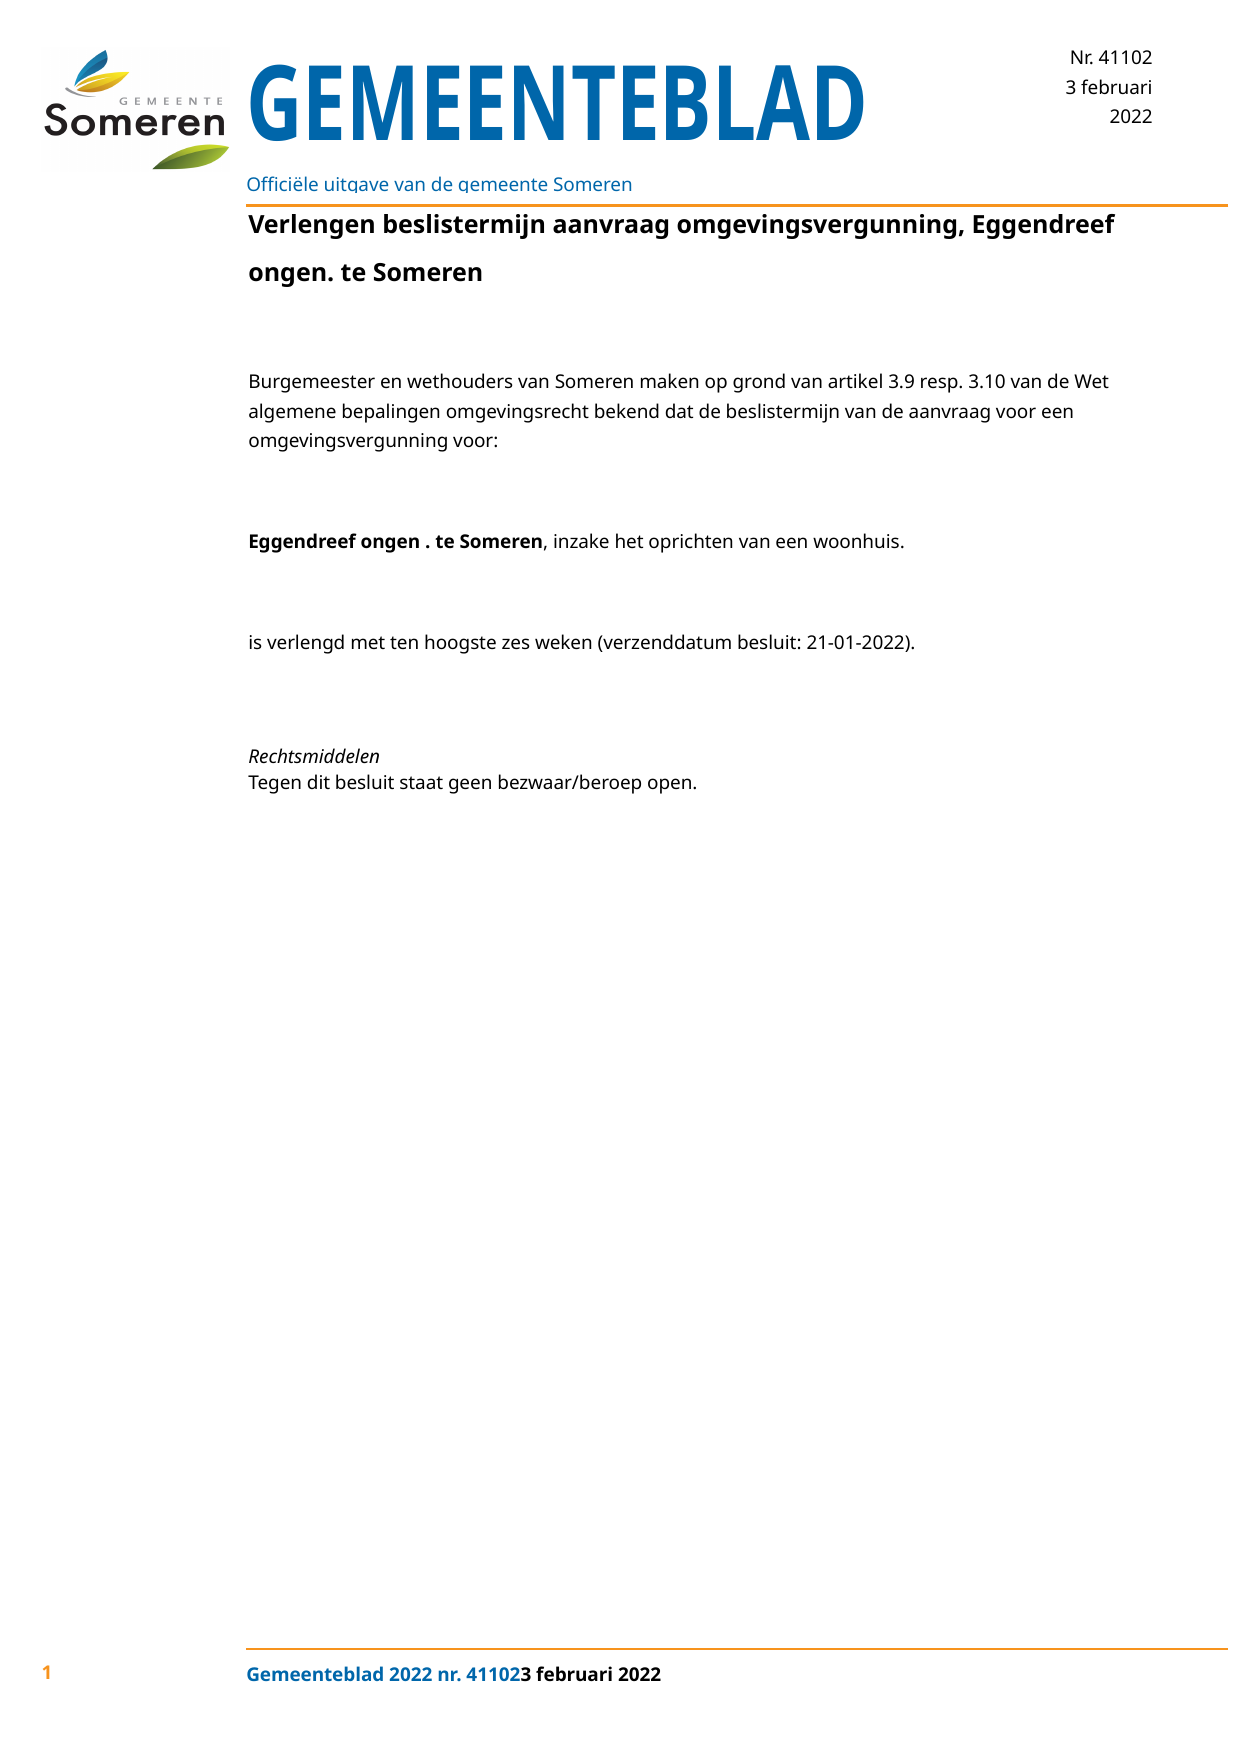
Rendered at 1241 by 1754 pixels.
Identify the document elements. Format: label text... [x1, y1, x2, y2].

text is verlengd met ten hoogste zes weken (verzenddatum besluit: 21-01-2022). [248, 629, 1152, 655]
text Tegen dit besluit staat geen bezwaar/beroep open. [248, 769, 1152, 795]
text Rechtsmiddelen [248, 743, 1152, 769]
text Verlengen beslistermijn aanvraag omgevingsvergunning, Eggendreef ongen. te Someren [248, 207, 1152, 288]
picture [41, 47, 231, 172]
text Eggendreef ongen . te Someren, inzake het oprichten van een woonhuis. [248, 528, 1152, 554]
text Burgemeester en wethouders van Someren maken op grond van artikel 3.9 resp. 3.10 van de Wet algemene bepalingen omgevingsrecht bekend dat de beslistermijn van de aanvraag voor een omgevingsvergunning voor: [248, 368, 1152, 453]
